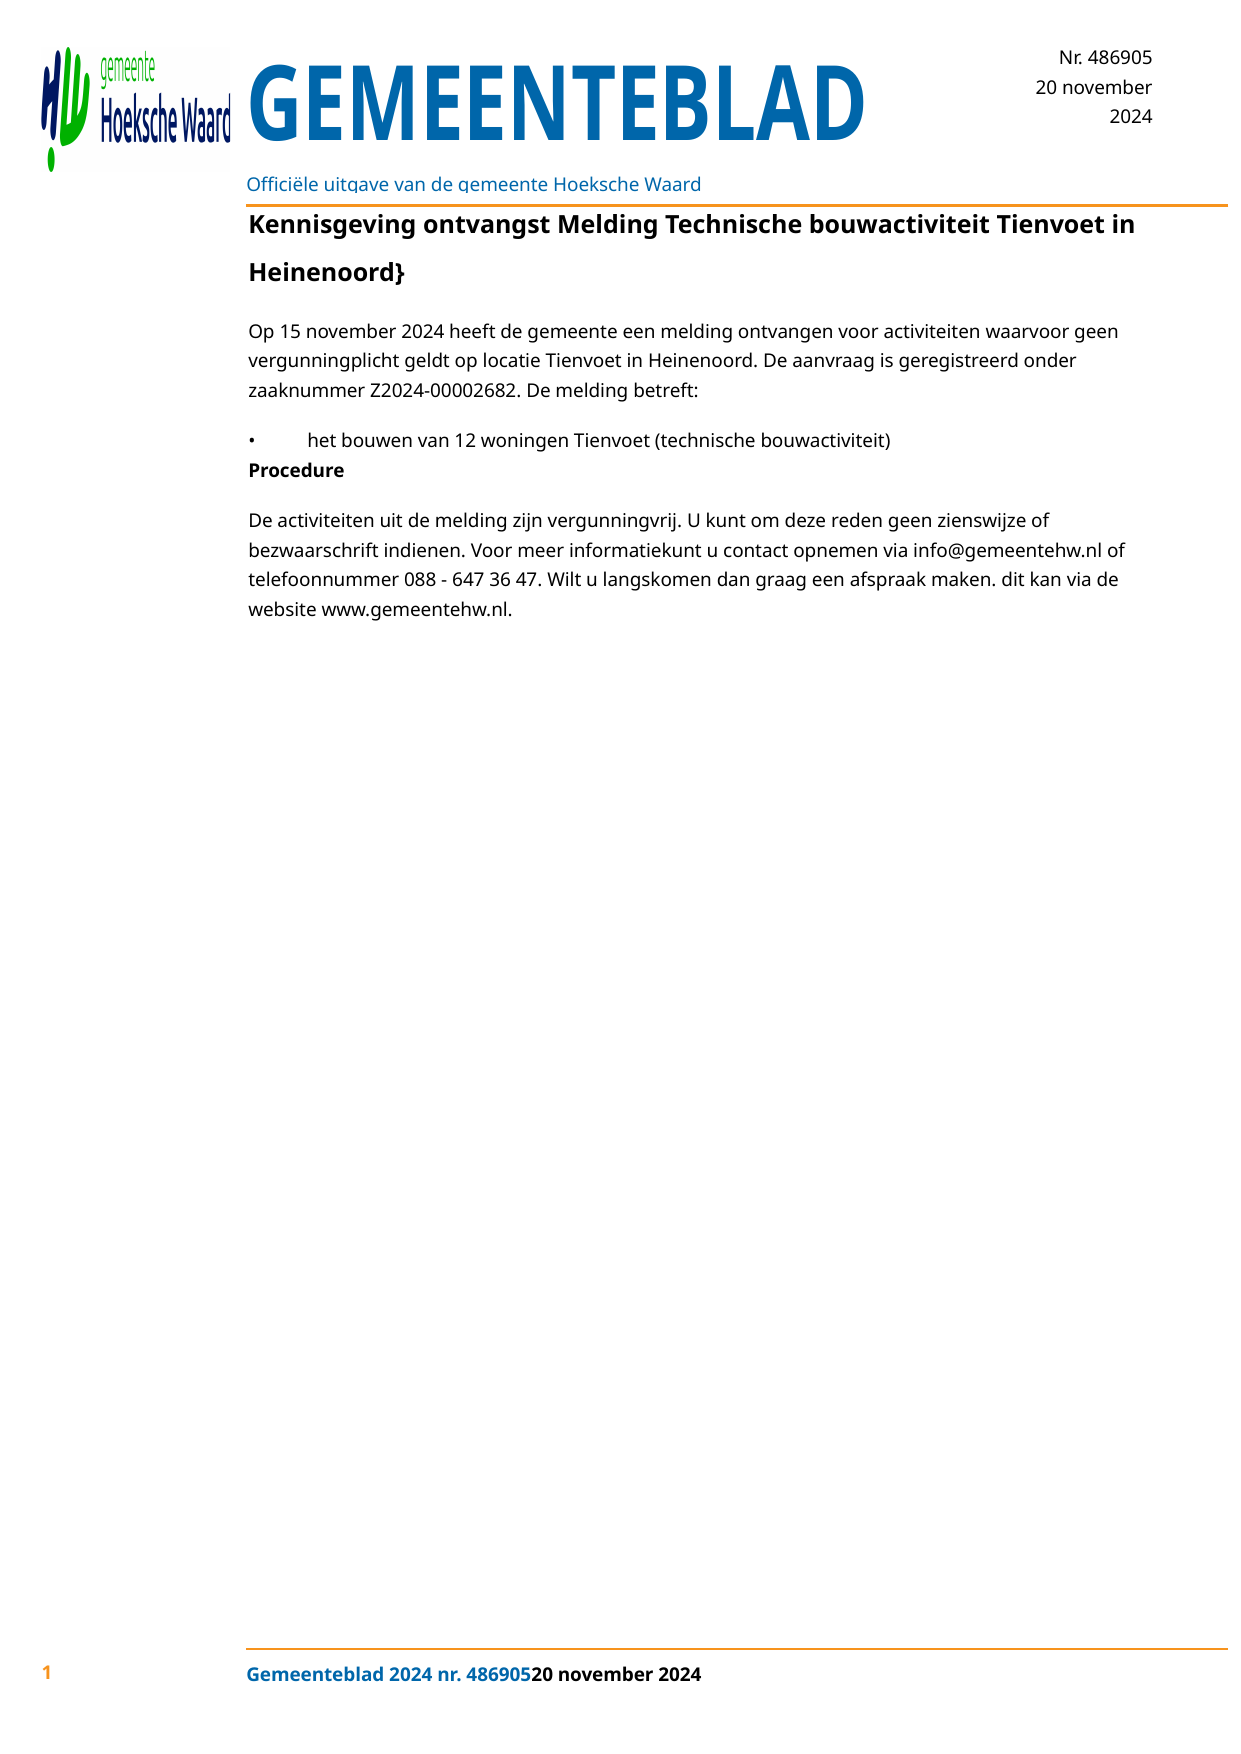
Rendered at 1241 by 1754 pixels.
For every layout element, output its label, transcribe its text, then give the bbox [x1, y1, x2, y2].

list het bouwen van 12 woningen Tienvoet (technische bouwactiviteit) [248, 427, 1152, 453]
text Kennisgeving ontvangst Melding Technische bouwactiviteit Tienvoet in Heinenoord} [248, 207, 1152, 288]
picture [41, 47, 231, 172]
text Op 15 november 2024 heeft de gemeente een melding ontvangen voor activiteiten waarvoor geen vergunningplicht geldt op locatie Tienvoet in Heinenoord. De aanvraag is geregistreerd onder zaaknummer Z2024-00002682. De melding betreft: [248, 318, 1152, 403]
text De activiteiten uit de melding zijn vergunningvrij. U kunt om deze reden geen zienswijze of bezwaarschrift indienen. Voor meer informatiekunt u contact opnemen via info@gemeentehw.nl of telefoonnummer 088 - 647 36 47. Wilt u langskomen dan graag een afspraak maken. dit kan via de website www.gemeentehw.nl. [248, 507, 1152, 622]
text Procedure [248, 457, 1152, 483]
